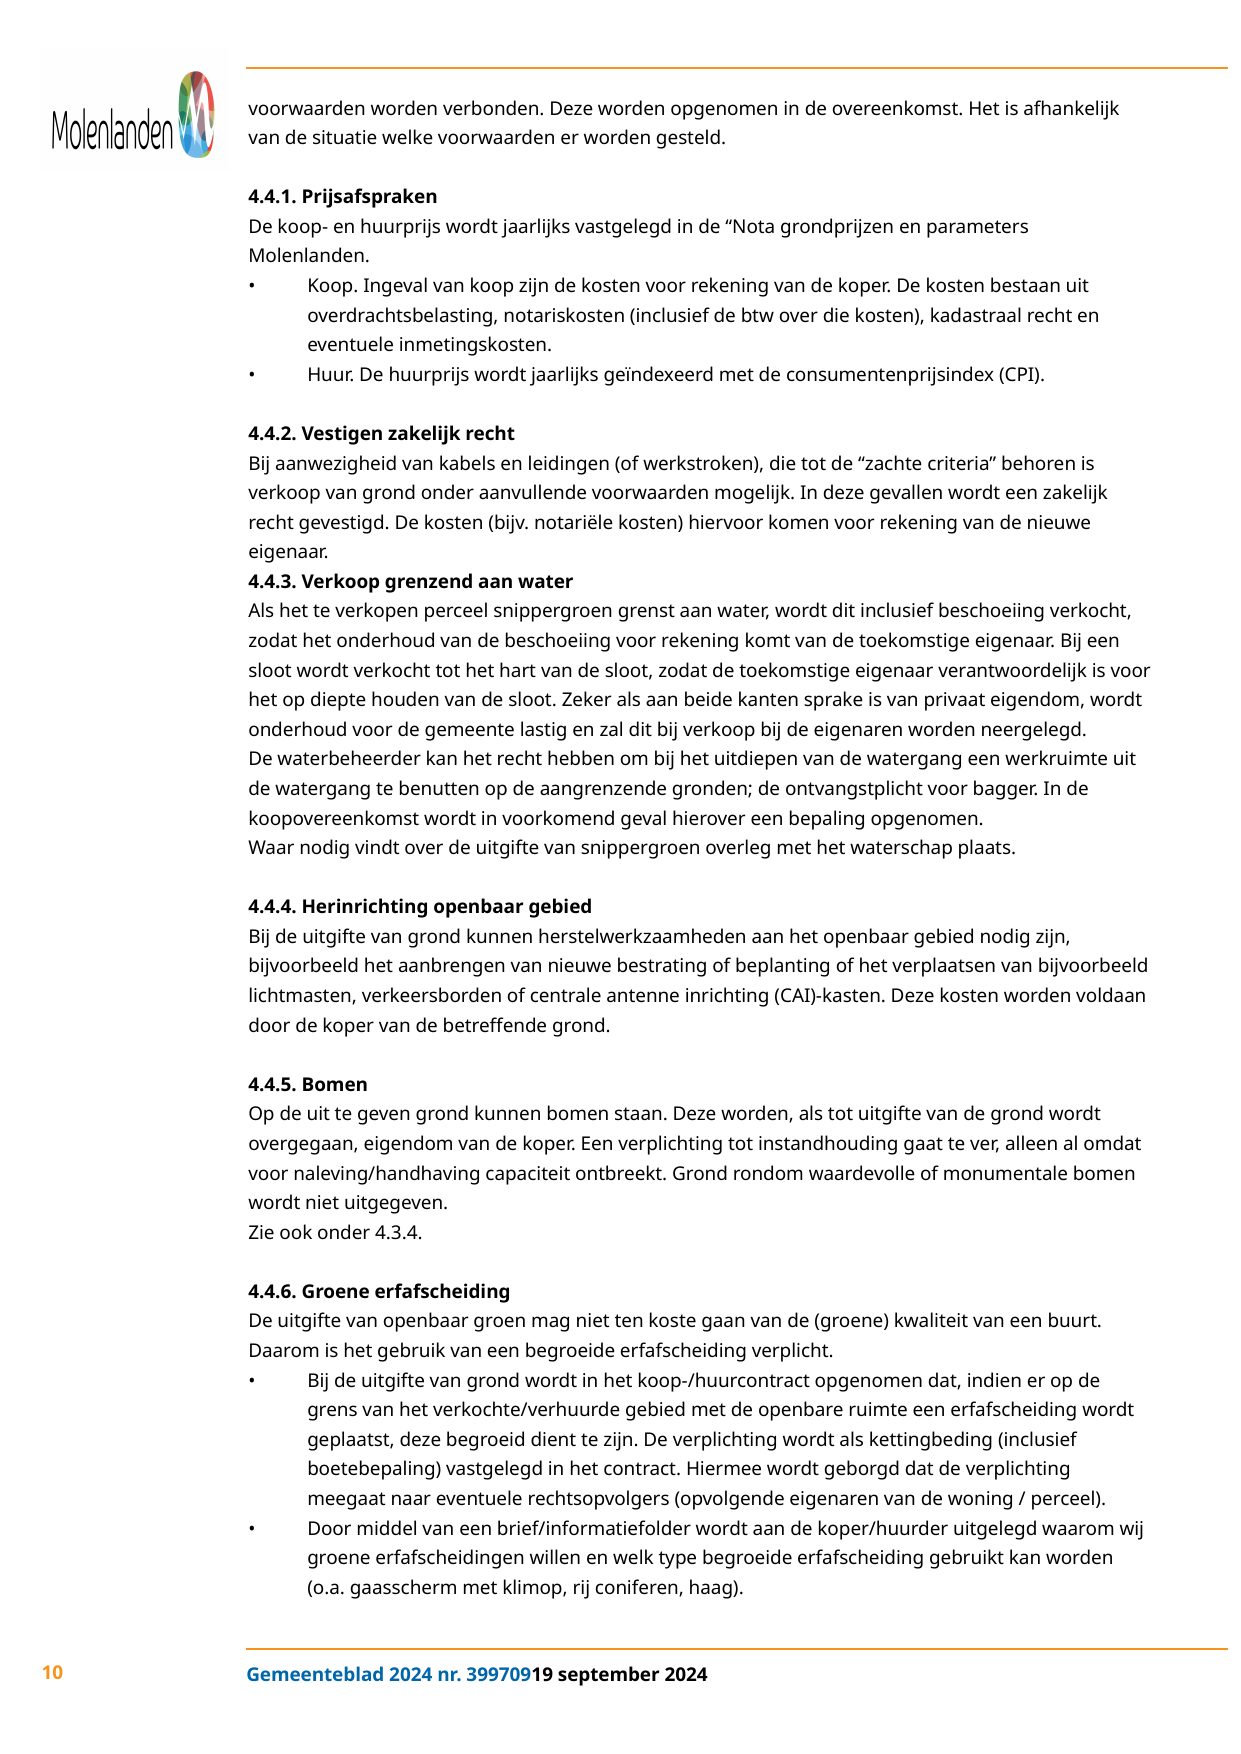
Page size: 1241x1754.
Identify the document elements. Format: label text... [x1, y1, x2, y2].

text 4.4.3. Verkoop grenzend aan water [248, 568, 1152, 594]
picture [41, 47, 231, 172]
text De uitgifte van openbaar groen mag niet ten koste gaan van de (groene) kwaliteit van een buurt. Daarom is het gebruik van een begroeide erfafscheiding verplicht. [248, 1308, 1152, 1363]
text Bij de uitgifte van grond kunnen herstelwerkzaamheden aan het openbaar gebied nodig zijn, bijvoorbeeld het aanbrengen van nieuwe bestrating of beplanting of het verplaatsen van bijvoorbeeld lichtmasten, verkeersborden of centrale antenne inrichting (CAI)-kasten. Deze kosten worden voldaan door de koper van de betreffende grond. [248, 923, 1152, 1038]
text 4.4.1. Prijsafspraken [248, 183, 1152, 209]
list Bij de uitgifte van grond wordt in het koop-/huurcontract opgenomen dat, indien er op de grens van het verkochte/verhuurde gebied met de openbare ruimte een erfafscheiding wordt geplaatst, deze begroeid dient te zijn. De verplichting wordt als kettingbeding (inclusief boetebepaling) vastgelegd in het contract. Hiermee wordt geborgd dat de verplichting meegaat naar eventuele rechtsopvolgers (opvolgende eigenaren van de woning / perceel). [248, 1367, 1152, 1511]
list Huur. De huurprijs wordt jaarlijks geïndexeerd met de consumentenprijsindex (CPI). [248, 361, 1152, 387]
text Waar nodig vindt over de uitgifte van snippergroen overleg met het waterschap plaats. [248, 834, 1152, 860]
text 4.4.5. Bomen [248, 1071, 1152, 1097]
text De koop- en huurprijs wordt jaarlijks vastgelegd in de “Nota grondprijzen en parameters Molenlanden. [248, 213, 1152, 268]
text 4.4.4. Herinrichting openbaar gebied [248, 893, 1152, 919]
text Op de uit te geven grond kunnen bomen staan. Deze worden, als tot uitgifte van de grond wordt overgegaan, eigendom van de koper. Een verplichting tot instandhouding gaat te ver, alleen al omdat voor naleving/handhaving capaciteit ontbreekt. Grond rondom waardevolle of monumentale bomen wordt niet uitgegeven. [248, 1101, 1152, 1215]
text Als het te verkopen perceel snippergroen grenst aan water, wordt dit inclusief beschoeiing verkocht, zodat het onderhoud van de beschoeiing voor rekening komt van de toekomstige eigenaar. Bij een sloot wordt verkocht tot het hart van de sloot, zodat de toekomstige eigenaar verantwoordelijk is voor het op diepte houden van de sloot. Zeker als aan beide kanten sprake is van privaat eigendom, wordt onderhoud voor de gemeente lastig en zal dit bij verkoop bij de eigenaren worden neergelegd. [248, 598, 1152, 742]
text 4.4.2. Vestigen zakelijk recht [248, 420, 1152, 446]
text 4.4.6. Groene erfafscheiding [248, 1278, 1152, 1304]
text Bij aanwezigheid van kabels en leidingen (of werkstroken), die tot de “zachte criteria” behoren is verkoop van grond onder aanvullende voorwaarden mogelijk. In deze gevallen wordt een zakelijk recht gevestigd. De kosten (bijv. notariële kosten) hiervoor komen voor rekening van de nieuwe eigenaar. [248, 450, 1152, 564]
text voorwaarden worden verbonden. Deze worden opgenomen in de overeenkomst. Het is afhankelijk van de situatie welke voorwaarden er worden gesteld. [248, 95, 1152, 150]
text Zie ook onder 4.3.4. [248, 1219, 1152, 1245]
text De waterbeheerder kan het recht hebben om bij het uitdiepen van de watergang een werkruimte uit de watergang te benutten op de aangrenzende gronden; de ontvangstplicht voor bagger. In de koopovereenkomst wordt in voorkomend geval hierover een bepaling opgenomen. [248, 746, 1152, 831]
list Koop. Ingeval van koop zijn de kosten voor rekening van de koper. De kosten bestaan uit overdrachtsbelasting, notariskosten (inclusief de btw over die kosten), kadastraal recht en eventuele inmetingskosten. [248, 272, 1152, 357]
list Door middel van een brief/informatiefolder wordt aan de koper/huurder uitgelegd waarom wij groene erfafscheidingen willen en welk type begroeide erfafscheiding gebruikt kan worden (o.a. gaasscherm met klimop, rij coniferen, haag). [248, 1515, 1152, 1600]
